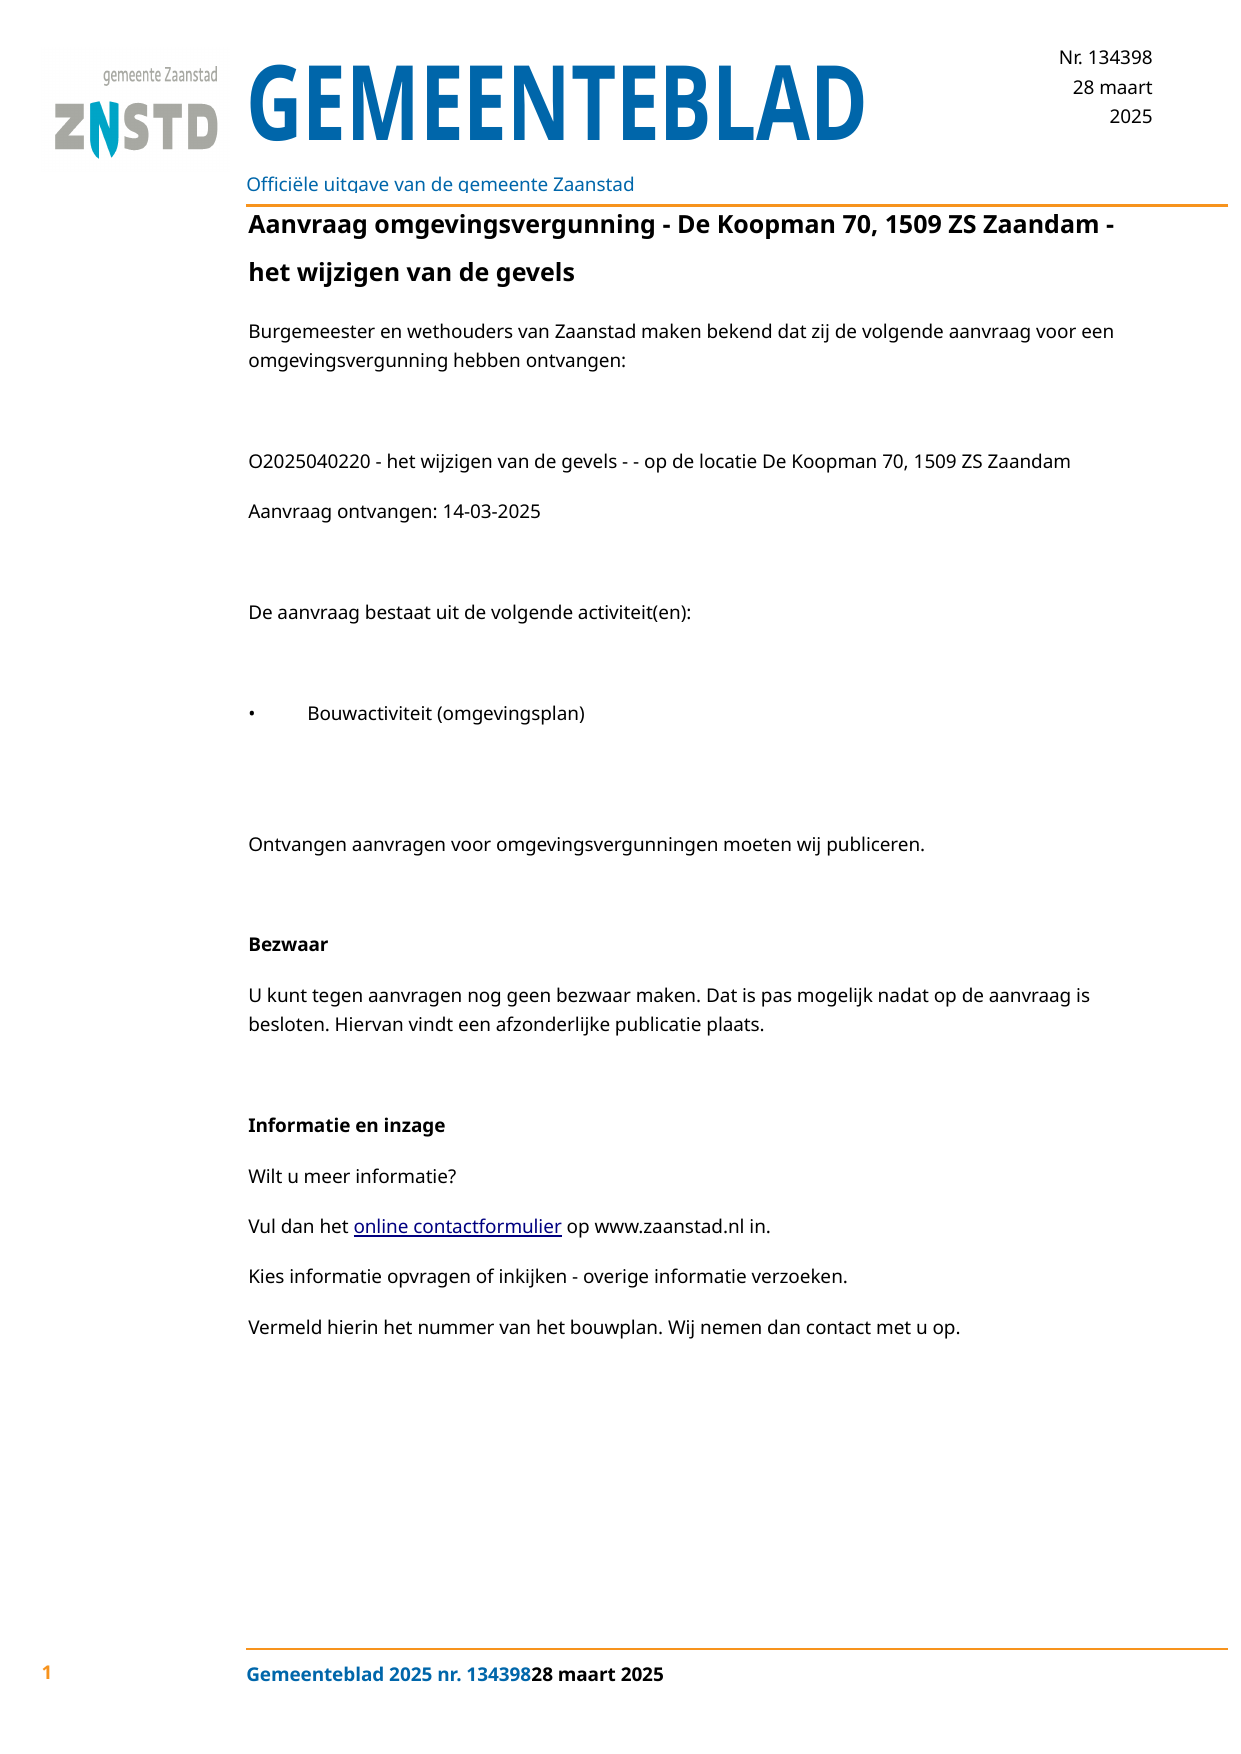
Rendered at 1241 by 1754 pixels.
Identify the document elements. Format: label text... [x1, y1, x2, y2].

text U kunt tegen aanvragen nog geen bezwaar maken. Dat is pas mogelijk nadat op de aanvraag is besloten. Hiervan vindt een afzonderlijke publicatie plaats. [248, 982, 1152, 1037]
text Informatie en inzage [248, 1112, 1152, 1138]
text Wilt u meer informatie? [248, 1163, 1152, 1189]
text Vul dan het online contactformulier op www.zaanstad.nl in. [248, 1213, 1152, 1239]
text Ontvangen aanvragen voor omgevingsvergunningen moeten wij publiceren. [248, 831, 1152, 857]
text Kies informatie opvragen of inkijken - overige informatie verzoeken. [248, 1264, 1152, 1289]
text Aanvraag ontvangen: 14-03-2025 [248, 499, 1152, 524]
text Burgemeester en wethouders van Zaanstad maken bekend dat zij de volgende aanvraag voor een omgevingsvergunning hebben ontvangen: [248, 318, 1152, 373]
list Bouwactiviteit (omgevingsplan) [248, 700, 1152, 726]
text Aanvraag omgevingsvergunning - De Koopman 70, 1509 ZS Zaandam - het wijzigen van de gevels [248, 207, 1152, 288]
text Bezwaar [248, 932, 1152, 957]
text De aanvraag bestaat uit de volgende activiteit(en): [248, 599, 1152, 625]
text O2025040220 - het wijzigen van de gevels - - op de locatie De Koopman 70, 1509 ZS Zaandam [248, 448, 1152, 474]
picture [41, 47, 231, 172]
text Vermeld hierin het nummer van het bouwplan. Wij nemen dan contact met u op. [248, 1314, 1152, 1340]
